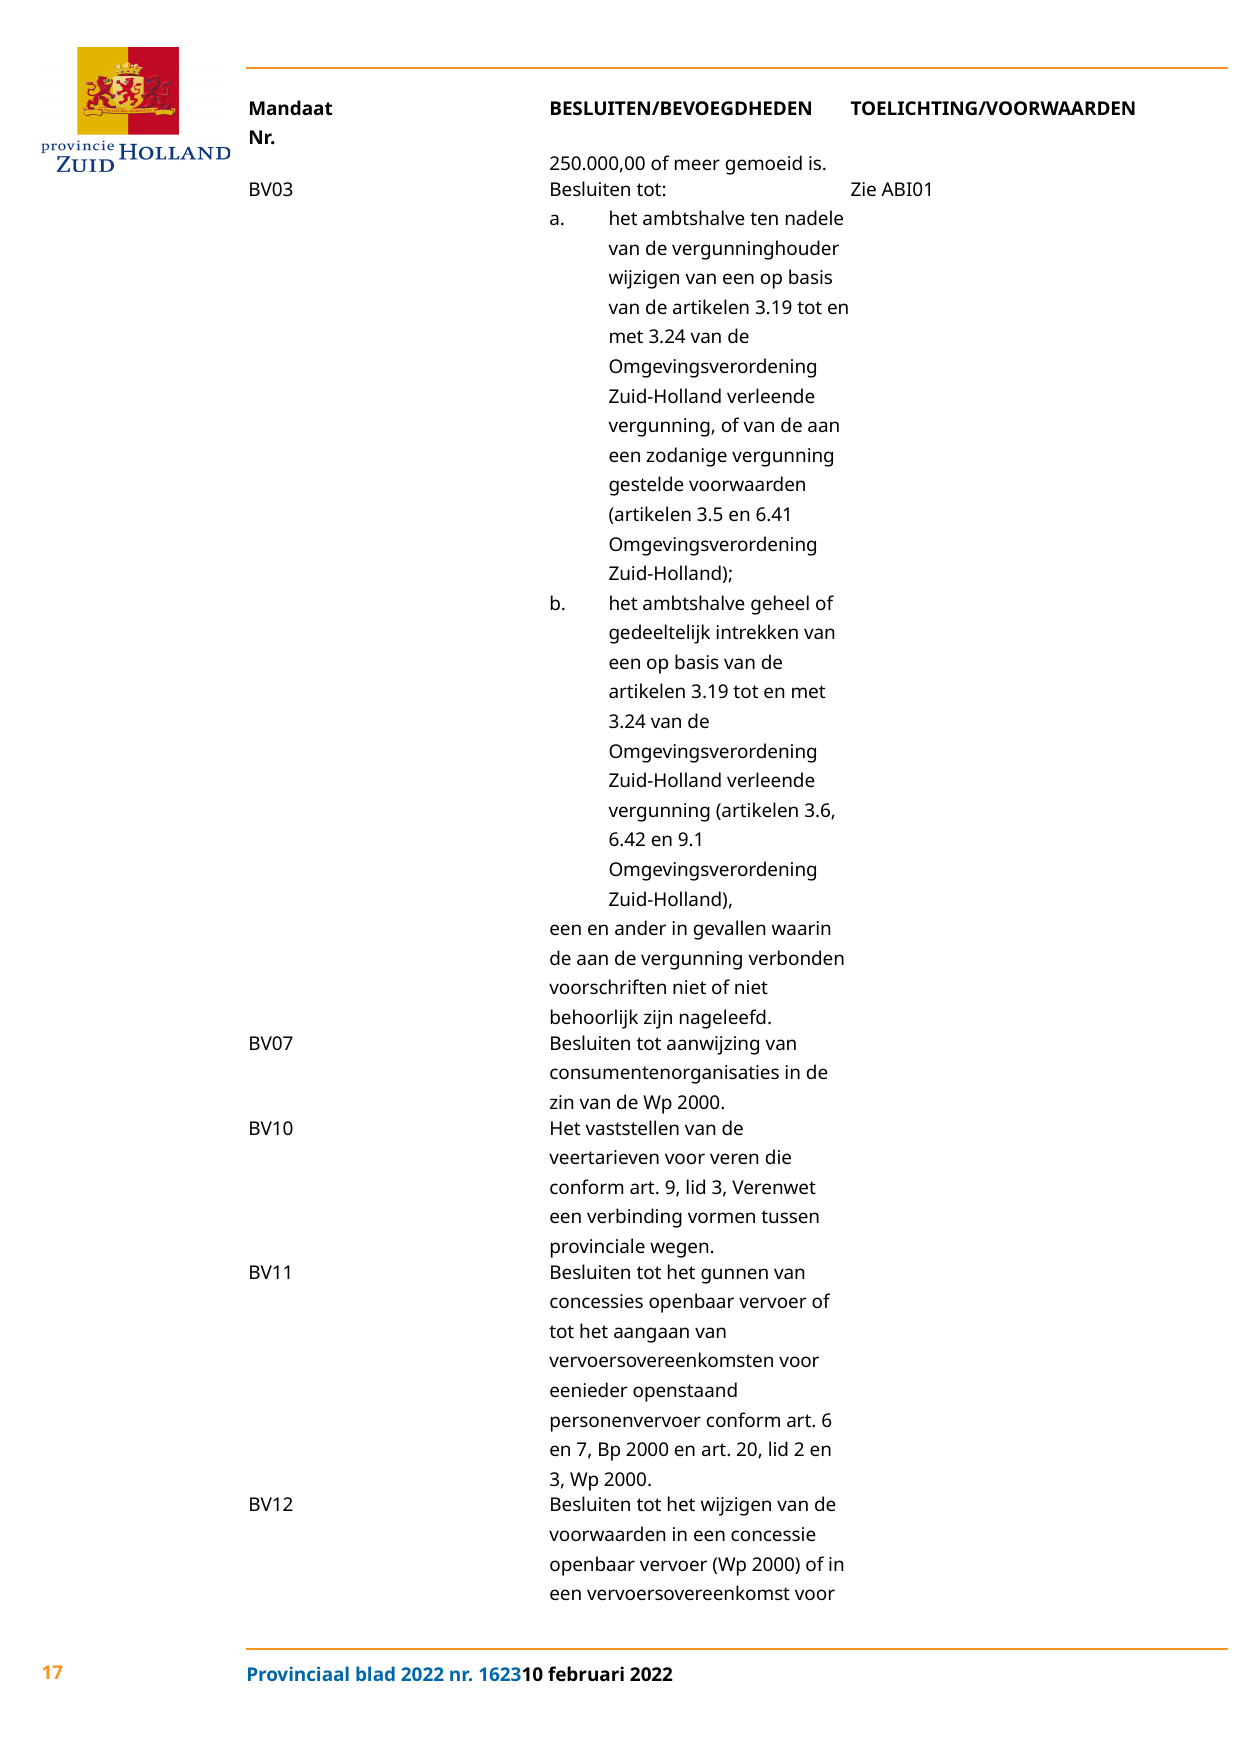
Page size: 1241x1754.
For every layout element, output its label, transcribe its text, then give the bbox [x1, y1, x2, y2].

table_cell [850, 150, 1152, 176]
picture [41, 47, 231, 172]
table_header BESLUITEN/BEVOEGDHEDEN [549, 95, 850, 150]
table_cell Besluiten tot: het ambtshalve ten nadele van de vergunninghouder wijzigen van een op basis van de artikelen 3.19 tot en met 3.24 van de Omgevingsverordening Zuid-Holland verleende vergunning, of van de aan een zodanige vergunning gestelde voorwaarden (artikelen 3.5 en 6.41 Omgevingsverordening Zuid-Holland); het ambtshalve geheel of gedeeltelijk intrekken van een op basis van de artikelen 3.19 tot en met 3.24 van de Omgevingsverordening Zuid-Holland verleende vergunning (artikelen 3.6, 6.42 en 9.1 Omgevingsverordening Zuid-Holland), een en ander in gevallen waarin de aan de vergunning verbonden voorschriften niet of niet behoorlijk zijn nageleefd. [549, 176, 850, 1030]
table_cell 250.000,00 of meer gemoeid is. [549, 150, 850, 176]
table_cell [850, 1115, 1152, 1259]
table_header Mandaat Nr. [248, 95, 549, 150]
table_cell BV07 [248, 1030, 549, 1115]
table_cell [850, 1259, 1152, 1492]
table_cell Het vaststellen van de veertarieven voor veren die conform art. 9, lid 3, Verenwet een verbinding vormen tussen provinciale wegen. [549, 1115, 850, 1259]
table_cell [248, 150, 549, 176]
table_cell Besluiten tot aanwijzing van consumentenorganisaties in de zin van de Wp 2000. [549, 1030, 850, 1115]
table_cell BV11 [248, 1259, 549, 1492]
table_cell Besluiten tot het gunnen van concessies openbaar vervoer of tot het aangaan van vervoersovereenkomsten voor eenieder openstaand personenvervoer conform art. 6 en 7, Bp 2000 en art. 20, lid 2 en 3, Wp 2000. [549, 1259, 850, 1492]
table_cell BV12 [248, 1492, 549, 1606]
table_cell BV03 [248, 176, 549, 1030]
table_cell Zie ABI01 [850, 176, 1152, 1030]
table_cell [850, 1492, 1152, 1606]
table_cell [850, 1030, 1152, 1115]
table_cell BV10 [248, 1115, 549, 1259]
table_cell Besluiten tot het wijzigen van de voorwaarden in een concessie openbaar vervoer (Wp 2000) of in een vervoersovereenkomst voor [549, 1492, 850, 1606]
table_header TOELICHTING/VOORWAARDEN [850, 95, 1152, 150]
